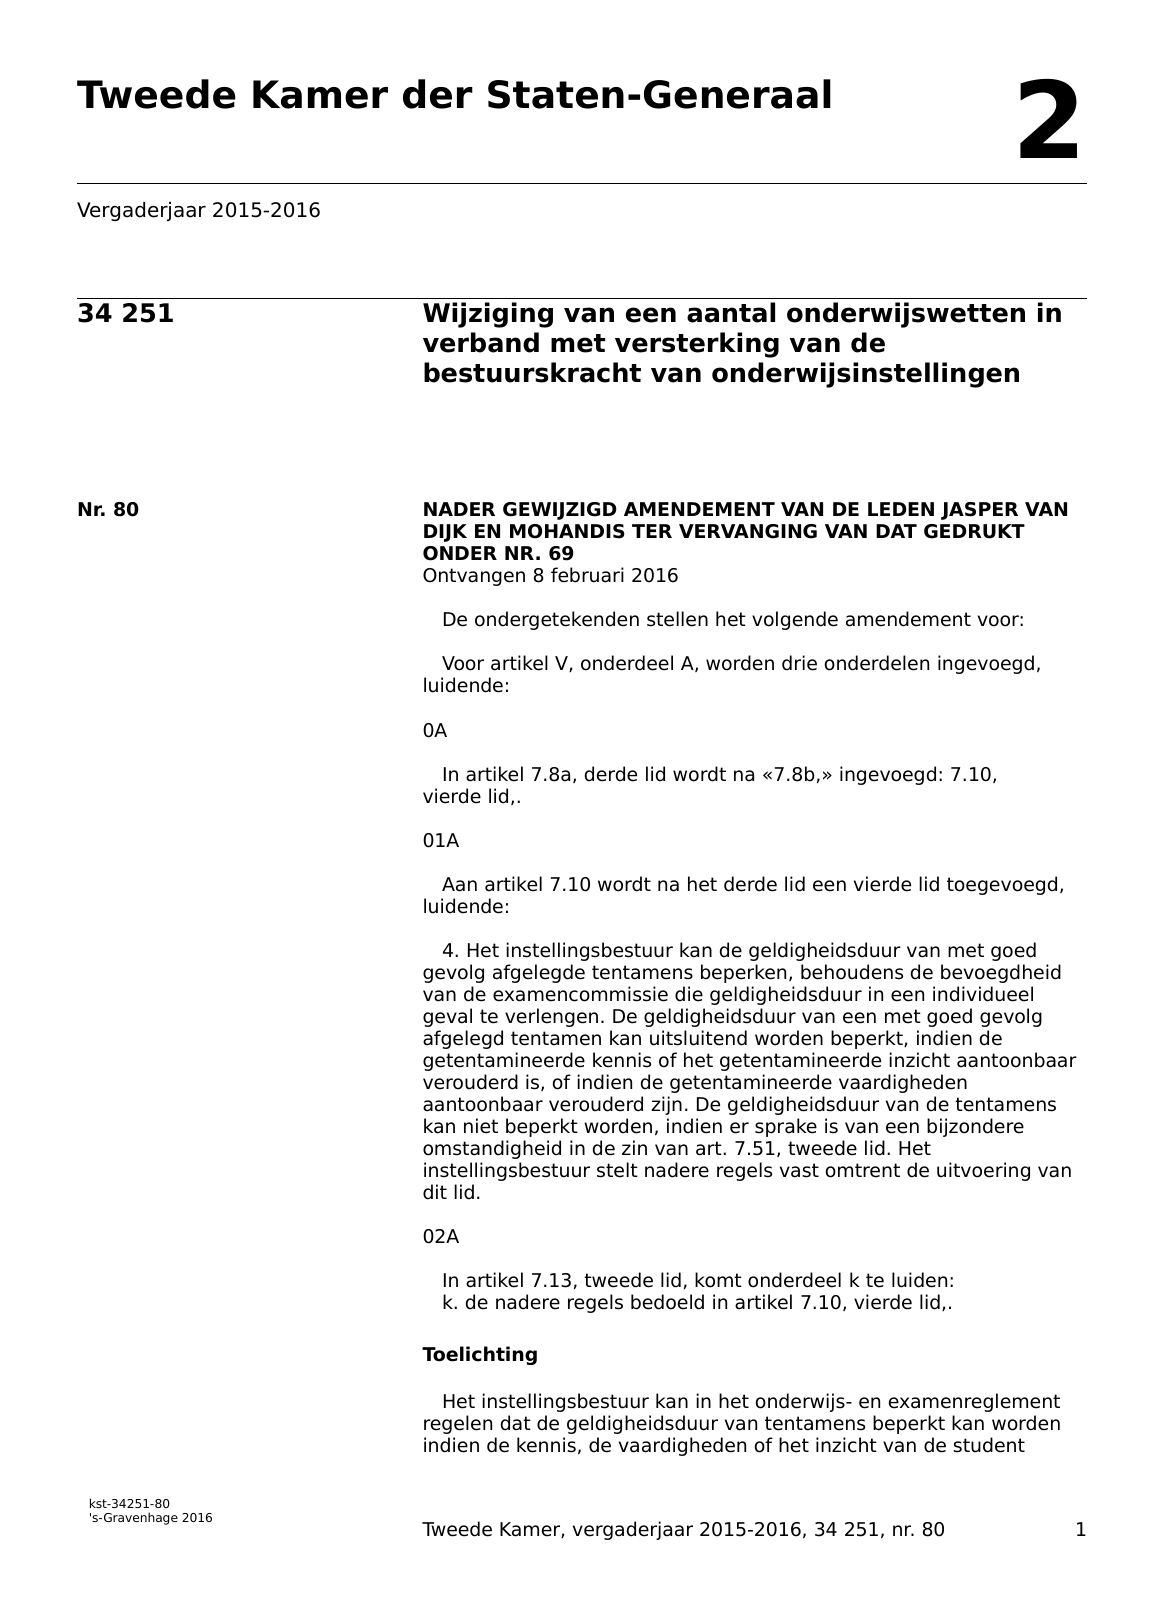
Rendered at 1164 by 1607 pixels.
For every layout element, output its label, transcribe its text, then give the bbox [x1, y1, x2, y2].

text 's-Gravenhage 2016 [88, 1511, 323, 1525]
text Ontvangen 8 februari 2016 [422, 565, 1087, 587]
text In artikel 7.13, tweede lid, komt onderdeel k te luiden: [422, 1270, 1087, 1292]
text 0A [422, 719, 1087, 741]
text In artikel 7.8a, derde lid wordt na «7.8b,» ingevoegd: 7.10, vierde lid,. [422, 764, 1087, 808]
text k. de nadere regels bedoeld in artikel 7.10, vierde lid,. [422, 1292, 1087, 1314]
table_cell Vergaderjaar 2015-2016 [77, 184, 1087, 298]
table_header 2 [886, 59, 1087, 183]
subtitle Toelichting [422, 1344, 1087, 1366]
text kst-34251-80 [88, 1497, 323, 1511]
text Aan artikel 7.10 wordt na het derde lid een vierde lid toegevoegd, luidende: [422, 874, 1087, 918]
text 02A [422, 1226, 1087, 1248]
text Voor artikel V, onderdeel A, worden drie onderdelen ingevoegd, luidende: [422, 653, 1087, 697]
text 4. Het instellingsbestuur kan de geldigheidsduur van met goed gevolg afgelegde tentamens beperken, behoudens de bevoegdheid van de examencommissie die geldigheidsduur in een individueel geval te verlengen. De geldigheidsduur van een met goed gevolg afgelegd tentamen kan uitsluitend worden beperkt, indien de getentamineerde kennis of het getentamineerde inzicht aantoonbaar verouderd is, of indien de getentamineerde vaardigheden aantoonbaar verouderd zijn. De geldigheidsduur van de tentamens kan niet beperkt worden, indien er sprake is van een bijzondere omstandigheid in de zin van art. 7.51, tweede lid. Het instellingsbestuur stelt nadere regels vast omtrent de uitvoering van dit lid. [422, 940, 1087, 1204]
text Het instellingsbestuur kan in het onderwijs- en examenreglement regelen dat de geldigheidsduur van tentamens beperkt kan worden indien de kennis, de vaardigheden of het inzicht van de student [422, 1391, 1087, 1457]
table_header Tweede Kamer der Staten-Generaal [77, 59, 886, 183]
subtitle Nr. 80 NADER GEWIJZIGD AMENDEMENT VAN DE LEDEN JASPER VAN DIJK EN MOHANDIS TER VERVANGING VAN DAT GEDRUKT ONDER NR. 69 [77, 499, 1087, 565]
subtitle 34 251 Wijziging van een aantal onderwijswetten in verband met versterking van de bestuurskracht van onderwijsinstellingen [77, 299, 1087, 388]
text 01A [422, 830, 1087, 852]
text De ondergetekenden stellen het volgende amendement voor: [422, 609, 1087, 631]
